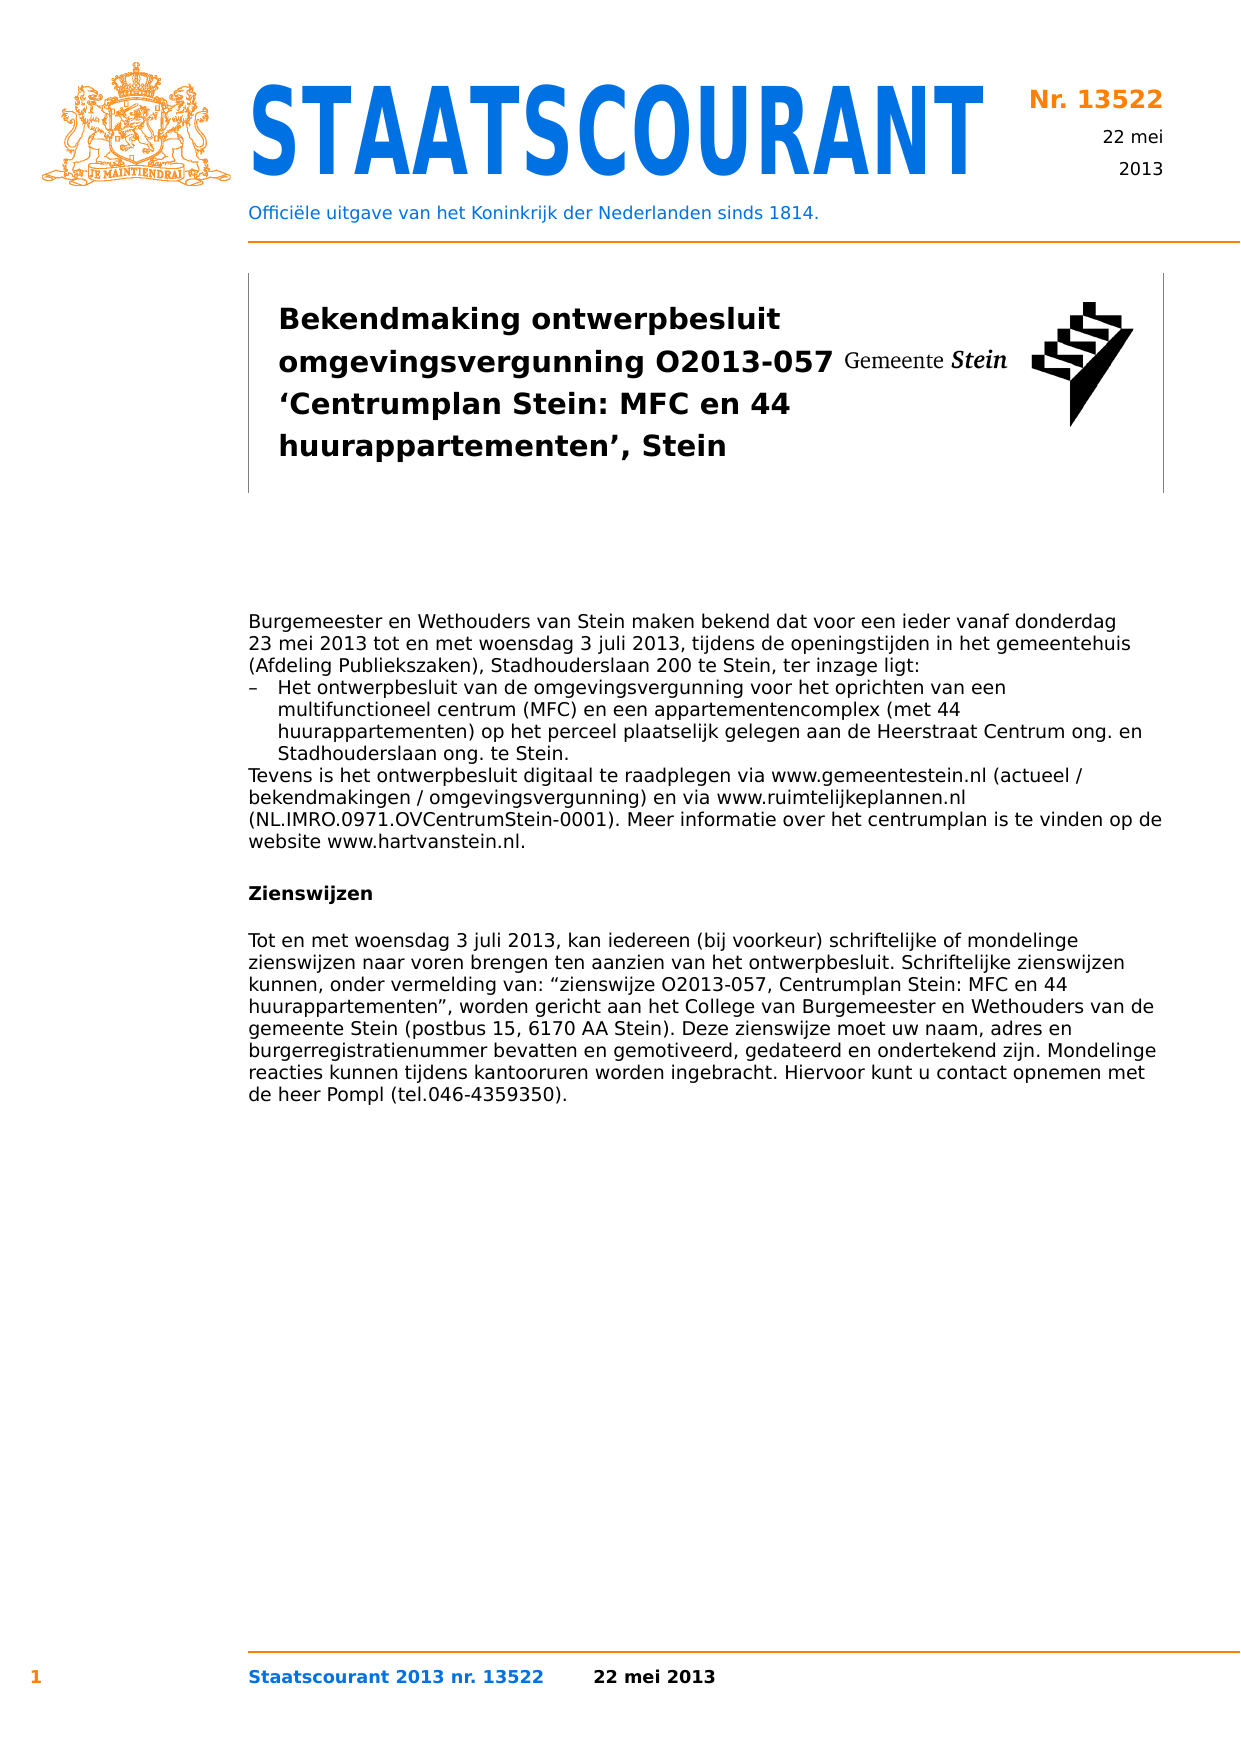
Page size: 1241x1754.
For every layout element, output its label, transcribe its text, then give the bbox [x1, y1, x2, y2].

text Burgemeester en Wethouders van Stein maken bekend dat voor een ieder vanaf donderdag 23 mei 2013 tot en met woensdag 3 juli 2013, tijdens de openingstijden in het gemeentehuis (Afdeling Publiekszaken), Stadhouderslaan 200 te Stein, ter inzage ligt: [248, 611, 1163, 677]
table_cell 2013 [998, 153, 1240, 203]
text – Het ontwerpbesluit van de omgevingsvergunning voor het oprichten van een multifunctioneel centrum (MFC) en een appartementencomplex (met 44 huurappartementen) op het perceel plaatselijk gelegen aan de Heerstraat Centrum ong. en Stadhouderslaan ong. te Stein. [248, 677, 1163, 765]
table_header [25, 62, 248, 241]
table_header STAATSCOURANT [248, 62, 998, 203]
text Tot en met woensdag 3 juli 2013, kan iedereen (bij voorkeur) schriftelijke of mondelinge zienswijzen naar voren brengen ten aanzien van het ontwerpbesluit. Schriftelijke zienswijzen kunnen, onder vermelding van: “zienswijze O2013-057, Centrumplan Stein: MFC en 44 huurappartementen”, worden gericht aan het College van Burgemeester en Wethouders van de gemeente Stein (postbus 15, 6170 AA Stein). Deze zienswijze moet uw naam, adres en burgerregistratienummer bevatten en gemotiveerd, gedateerd en ondertekend zijn. Mondelinge reacties kunnen tijdens kantooruren worden ingebracht. Hiervoor kunt u contact opnemen met de heer Pompl (tel.046-4359350). [248, 930, 1163, 1106]
text Tevens is het ontwerpbesluit digitaal te raadplegen via www.gemeentestein.nl (actueel / bekendmakingen / omgevingsvergunning) en via www.ruimtelijkeplannen.nl (NL.IMRO.0971.OVCentrumStein-0001). Meer informatie over het centrumplan is te vinden op de website www.hartvanstein.nl. [248, 765, 1163, 853]
table_header Nr. 13522 [998, 62, 1240, 121]
subtitle Bekendmaking ontwerpbesluit omgevingsvergunning O2013-057 ‘Centrumplan Stein: MFC en 44 huurappartementen’, Stein [249, 273, 1163, 493]
table_cell 22 mei [998, 121, 1240, 153]
table_cell Officiële uitgave van het Koninkrijk der Nederlanden sinds 1814. [248, 203, 1240, 241]
picture [844, 302, 1134, 427]
picture [41, 62, 231, 186]
subtitle Zienswijzen [248, 883, 1163, 905]
